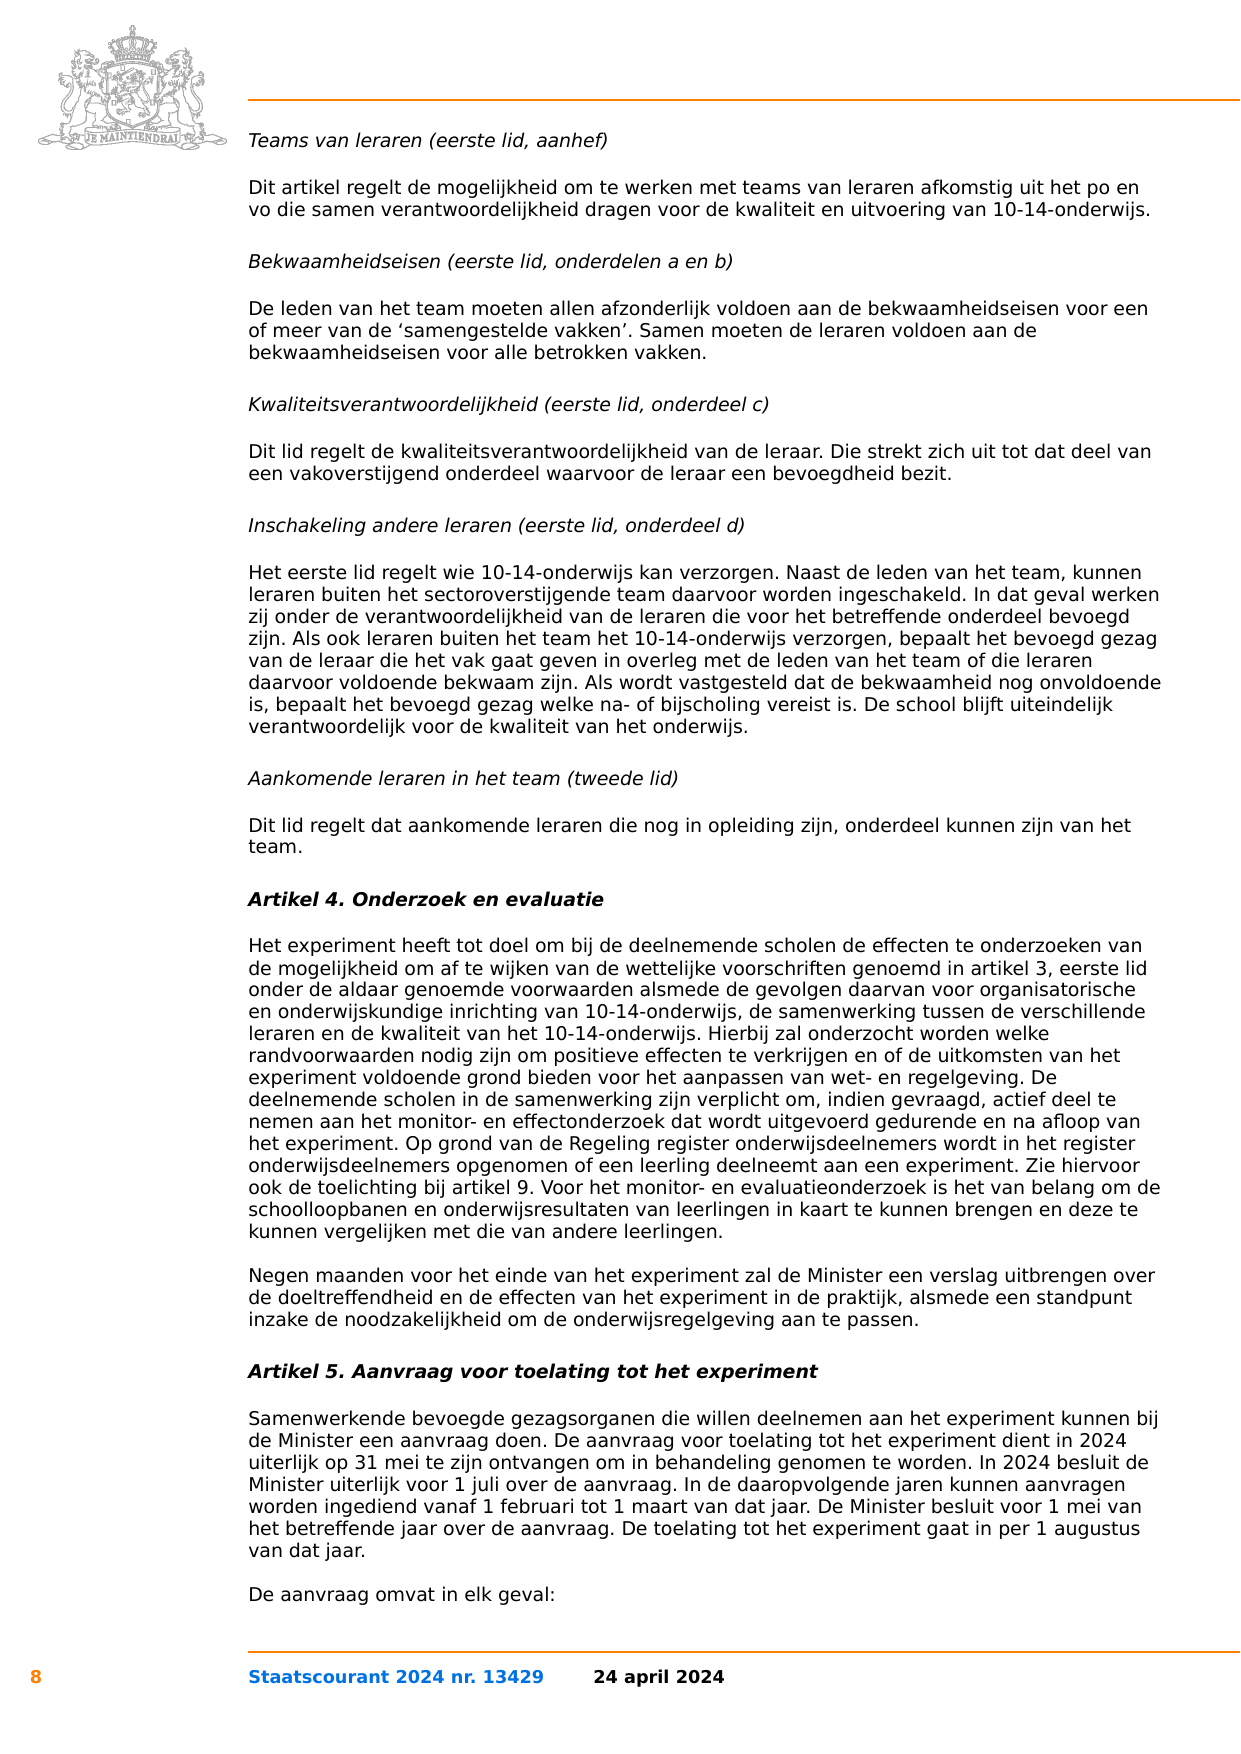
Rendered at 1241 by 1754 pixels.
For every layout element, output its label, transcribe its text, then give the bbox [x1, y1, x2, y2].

text Dit lid regelt de kwaliteitsverantwoordelijkheid van de leraar. Die strekt zich uit tot dat deel van een vakoverstijgend onderdeel waarvoor de leraar een bevoegdheid bezit. [248, 441, 1163, 485]
subtitle Artikel 4. Onderzoek en evaluatie [248, 888, 1163, 910]
text Negen maanden voor het einde van het experiment zal de Minister een verslag uitbrengen over de doeltreffendheid en de effecten van het experiment in de praktijk, alsmede een standpunt inzake de noodzakelijkheid om de onderwijsregelgeving aan te passen. [248, 1265, 1163, 1331]
subtitle Artikel 5. Aanvraag voor toelating tot het experiment [248, 1361, 1163, 1383]
subtitle Teams van leraren (eerste lid, aanhef) [248, 130, 1163, 152]
text De leden van het team moeten allen afzonderlijk voldoen aan de bekwaamheidseisen voor een of meer van de ‘samengestelde vakken’. Samen moeten de leraren voldoen aan de bekwaamheidseisen voor alle betrokken vakken. [248, 298, 1163, 364]
subtitle Aankomende leraren in het team (tweede lid) [248, 767, 1163, 789]
subtitle Bekwaamheidseisen (eerste lid, onderdelen a en b) [248, 251, 1163, 273]
text De aanvraag omvat in elk geval: [248, 1584, 1163, 1606]
text Samenwerkende bevoegde gezagsorganen die willen deelnemen aan het experiment kunnen bij de Minister een aanvraag doen. De aanvraag voor toelating tot het experiment dient in 2024 uiterlijk op 31 mei te zijn ontvangen om in behandeling genomen te worden. In 2024 besluit de Minister uiterlijk voor 1 juli over de aanvraag. In de daaropvolgende jaren kunnen aanvragen worden ingediend vanaf 1 februari tot 1 maart van dat jaar. De Minister besluit voor 1 mei van het betreffende jaar over de aanvraag. De toelating tot het experiment gaat in per 1 augustus van dat jaar. [248, 1408, 1163, 1562]
text Dit artikel regelt de mogelijkheid om te werken met teams van leraren afkomstig uit het po en vo die samen verantwoordelijkheid dragen voor de kwaliteit en uitvoering van 10-14-onderwijs. [248, 177, 1163, 221]
text Het experiment heeft tot doel om bij de deelnemende scholen de effecten te onderzoeken van de mogelijkheid om af te wijken van de wettelijke voorschriften genoemd in artikel 3, eerste lid onder de aldaar genoemde voorwaarden alsmede de gevolgen daarvan voor organisatorische en onderwijskundige inrichting van 10-14-onderwijs, de samenwerking tussen de verschillende leraren en de kwaliteit van het 10-14-onderwijs. Hierbij zal onderzocht worden welke randvoorwaarden nodig zijn om positieve effecten te verkrijgen en of de uitkomsten van het experiment voldoende grond bieden voor het aanpassen van wet- en regelgeving. De deelnemende scholen in de samenwerking zijn verplicht om, indien gevraagd, actief deel te nemen aan het monitor- en effectonderzoek dat wordt uitgevoerd gedurende en na afloop van het experiment. Op grond van de Regeling register onderwijsdeelnemers wordt in het register onderwijsdeelnemers opgenomen of een leerling deelneemt aan een experiment. Zie hiervoor ook de toelichting bij artikel 9. Voor het monitor- en evaluatieonderzoek is het van belang om de schoolloopbanen en onderwijsresultaten van leerlingen in kaart te kunnen brengen en deze te kunnen vergelijken met die van andere leerlingen. [248, 935, 1163, 1243]
text Dit lid regelt dat aankomende leraren die nog in opleiding zijn, onderdeel kunnen zijn van het team. [248, 814, 1163, 858]
text Het eerste lid regelt wie 10-14-onderwijs kan verzorgen. Naast de leden van het team, kunnen leraren buiten het sectoroverstijgende team daarvoor worden ingeschakeld. In dat geval werken zij onder de verantwoordelijkheid van de leraren die voor het betreffende onderdeel bevoegd zijn. Als ook leraren buiten het team het 10-14-onderwijs verzorgen, bepaalt het bevoegd gezag van de leraar die het vak gaat geven in overleg met de leden van het team of die leraren daarvoor voldoende bekwaam zijn. Als wordt vastgesteld dat de bekwaamheid nog onvoldoende is, bepaalt het bevoegd gezag welke na- of bijscholing vereist is. De school blijft uiteindelijk verantwoordelijk voor de kwaliteit van het onderwijs. [248, 562, 1163, 737]
picture [38, 25, 227, 150]
subtitle Kwaliteitsverantwoordelijkheid (eerste lid, onderdeel c) [248, 394, 1163, 416]
subtitle Inschakeling andere leraren (eerste lid, onderdeel d) [248, 515, 1163, 537]
